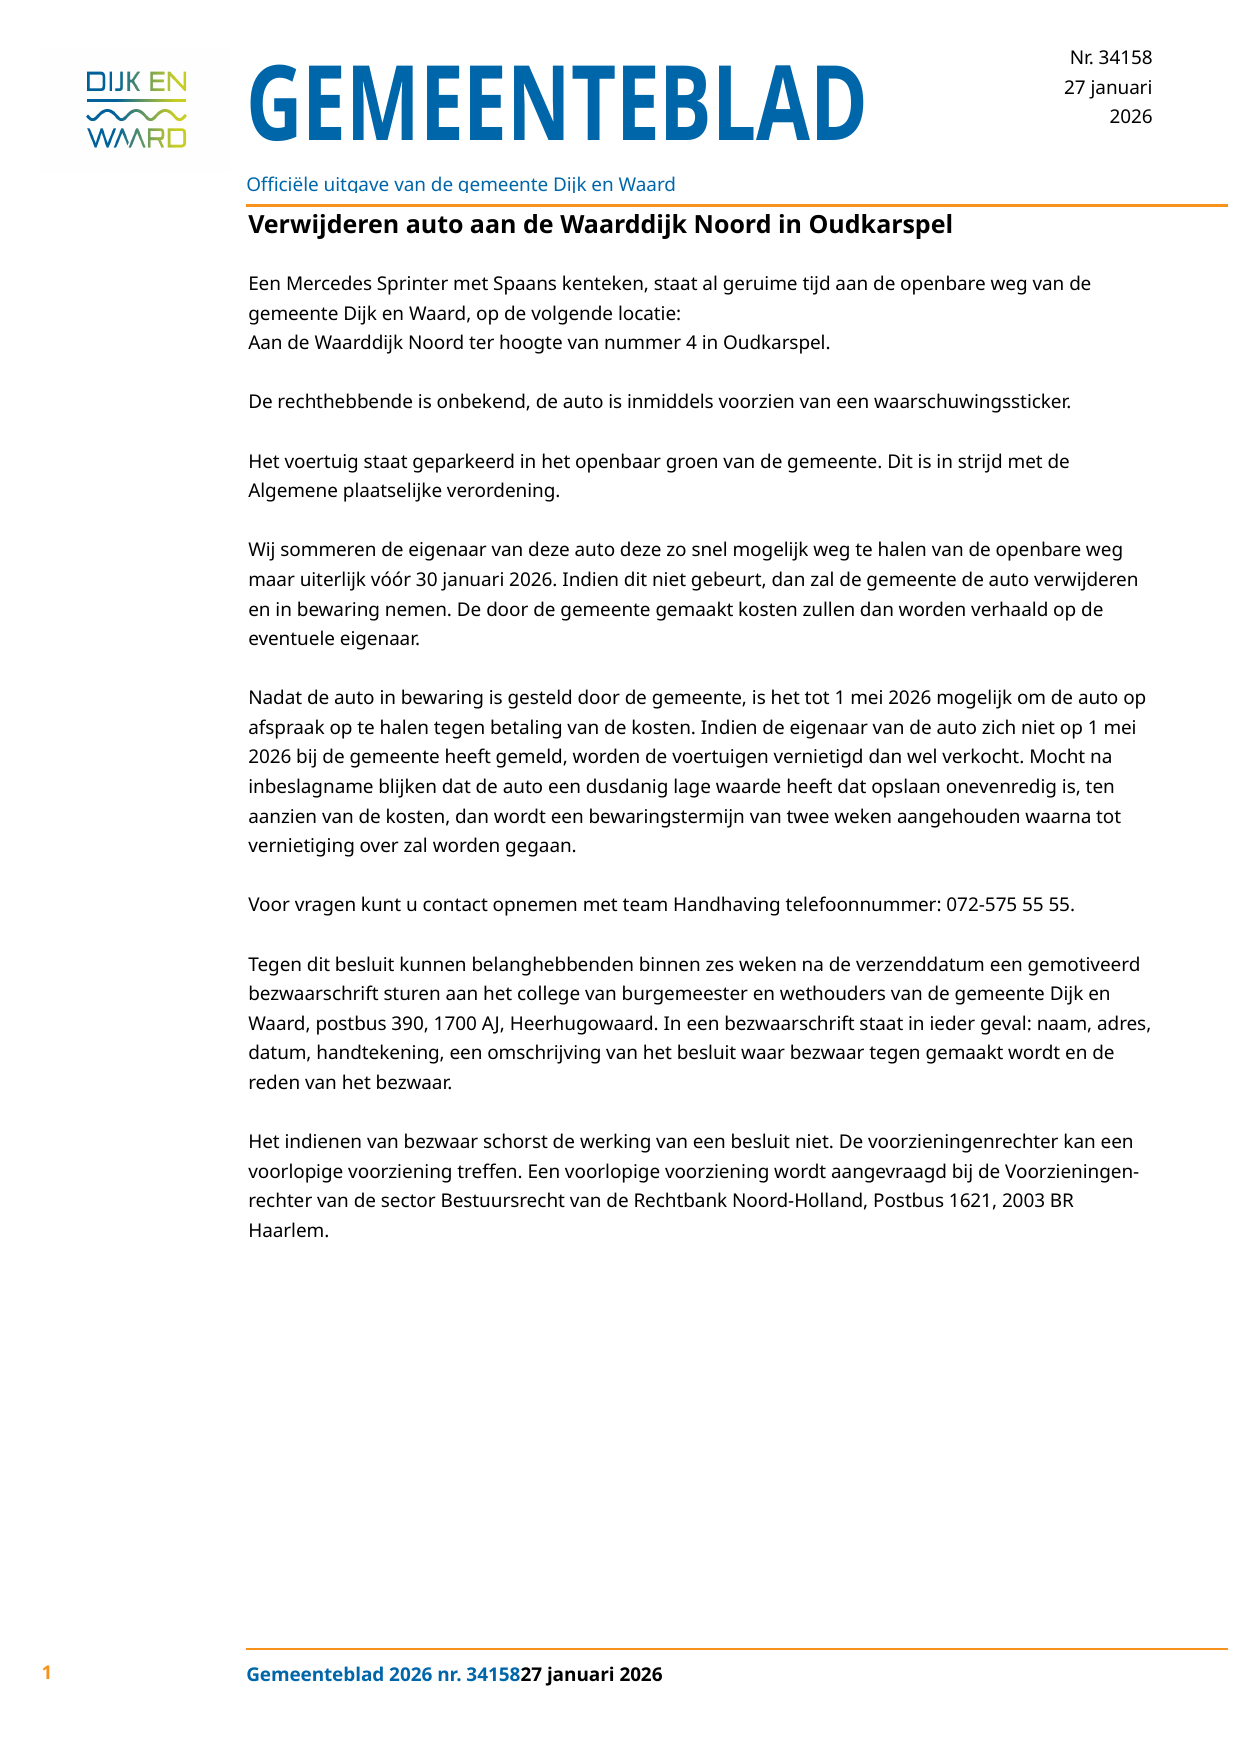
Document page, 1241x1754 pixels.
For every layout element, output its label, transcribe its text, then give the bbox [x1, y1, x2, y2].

text Wij sommeren de eigenaar van deze auto deze zo snel mogelijk weg te halen van de openbare weg maar uiterlijk vóór 30 januari 2026. Indien dit niet gebeurt, dan zal de gemeente de auto verwijderen en in bewaring nemen. De door de gemeente gemaakt kosten zullen dan worden verhaald op de eventuele eigenaar. [248, 537, 1152, 651]
text Verwijderen auto aan de Waarddijk Noord in Oudkarspel [248, 207, 1152, 241]
text Voor vragen kunt u contact opnemen met team Handhaving telefoonnummer: 072-575 55 55. [248, 892, 1152, 917]
text Nadat de auto in bewaring is gesteld door de gemeente, is het tot 1 mei 2026 mogelijk om de auto op afspraak op te halen tegen betaling van de kosten. Indien de eigenaar van de auto zich niet op 1 mei 2026 bij de gemeente heeft gemeld, worden de voertuigen vernietigd dan wel verkocht. Mocht na inbeslagname blijken dat de auto een dusdanig lage waarde heeft dat opslaan onevenredig is, ten aanzien van de kosten, dan wordt een bewaringstermijn van twee weken aangehouden waarna tot vernietiging over zal worden gegaan. [248, 684, 1152, 858]
text Het voertuig staat geparkeerd in het openbaar groen van de gemeente. Dit is in strijd met de Algemene plaatselijke verordening. [248, 448, 1152, 503]
picture [41, 47, 231, 172]
text De rechthebbende is onbekend, de auto is inmiddels voorzien van een waarschuwingssticker. [248, 389, 1152, 414]
text Tegen dit besluit kunnen belanghebbenden binnen zes weken na de verzenddatum een gemotiveerd bezwaarschrift sturen aan het college van burgemeester en wethouders van de gemeente Dijk en Waard, postbus 390, 1700 AJ, Heerhugowaard. In een bezwaarschrift staat in ieder geval: naam, adres, datum, handtekening, een omschrijving van het besluit waar bezwaar tegen gemaakt wordt en de reden van het bezwaar. [248, 951, 1152, 1095]
text Het indienen van bezwaar schorst de werking van een besluit niet. De voorzieningenrechter kan een voorlopige voorziening treffen. Een voorlopige voorziening wordt aangevraagd bij de Voorzieningen-rechter van de sector Bestuursrecht van de Rechtbank Noord-Holland, Postbus 1621, 2003 BR Haarlem. [248, 1128, 1152, 1243]
text Een Mercedes Sprinter met Spaans kenteken, staat al geruime tijd aan de openbare weg van de gemeente Dijk en Waard, op de volgende locatie: [248, 270, 1152, 326]
text Aan de Waarddijk Noord ter hoogte van nummer 4 in Oudkarspel. [248, 329, 1152, 355]
